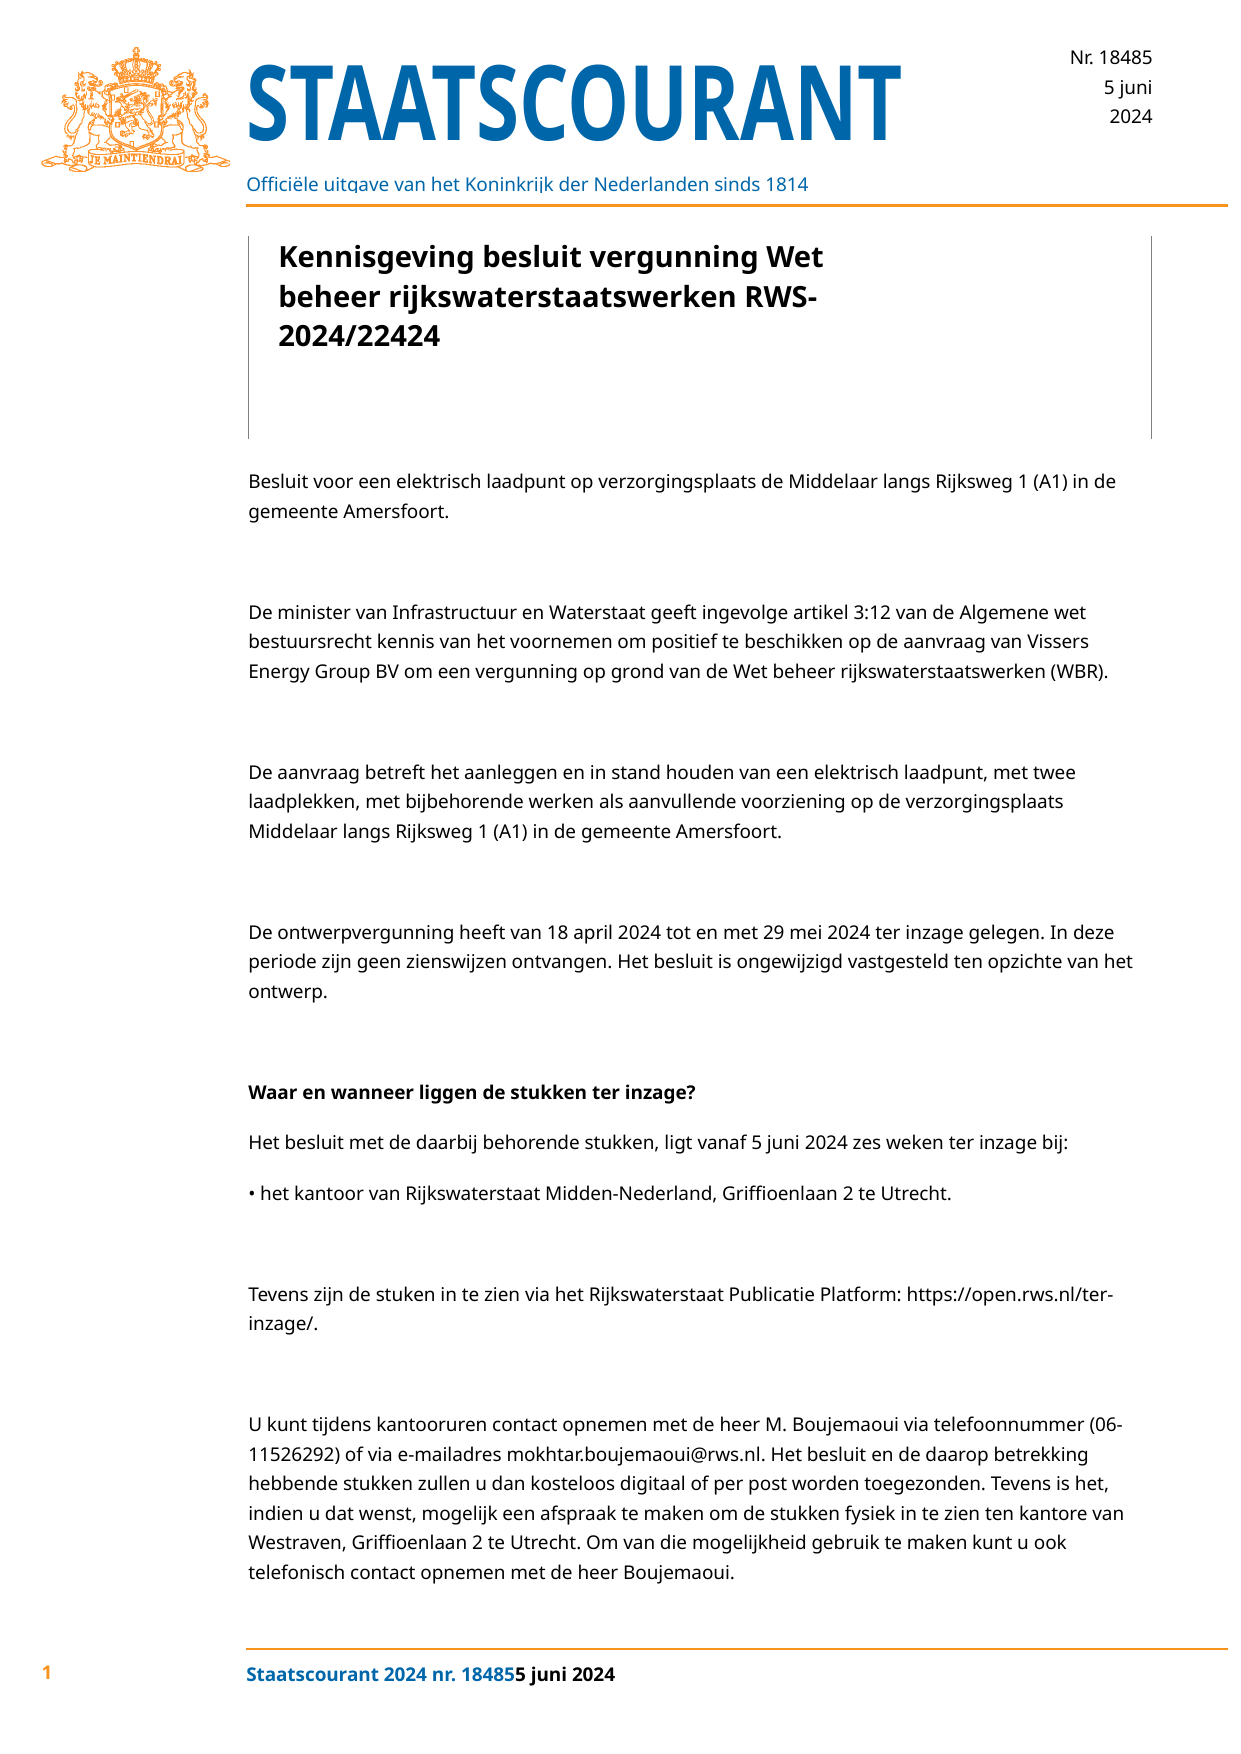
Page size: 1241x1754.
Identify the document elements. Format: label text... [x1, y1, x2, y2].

table_header Kennisgeving besluit vergunning Wet beheer rijkswaterstaatswerken RWS-2024/22424 [249, 236, 850, 439]
table_header [850, 414, 1151, 439]
text De ontwerpvergunning heeft van 18 april 2024 tot en met 29 mei 2024 ter inzage gelegen. In deze periode zijn geen zienswijzen ontvangen. Het besluit is ongewijzigd vastgesteld ten opzichte van het ontwerp. [248, 919, 1152, 1004]
text U kunt tijdens kantooruren contact opnemen met de heer M. Boujemaoui via telefoonnummer (06-11526292) of via e-mailadres mokhtar.boujemaoui@rws.nl. Het besluit en de daarop betrekking hebbende stukken zullen u dan kosteloos digitaal of per post worden toegezonden. Tevens is het, indien u dat wenst, mogelijk een afspraak te maken om de stukken fysiek in te zien ten kantore van Westraven, Griffioenlaan 2 te Utrecht. Om van die mogelijkheid gebruik te maken kunt u ook telefonisch contact opnemen met de heer Boujemaoui. [248, 1411, 1152, 1585]
text Besluit voor een elektrisch laadpunt op verzorgingsplaats de Middelaar langs Rijksweg 1 (A1) in de gemeente Amersfoort. [248, 469, 1152, 524]
picture [41, 47, 231, 172]
text Waar en wanneer liggen de stukken ter inzage? [248, 1079, 1152, 1105]
table_header [1090, 236, 1151, 413]
picture [912, 236, 1090, 414]
text • het kantoor van Rijkswaterstaat Midden-Nederland, Griffioenlaan 2 te Utrecht. [248, 1180, 1152, 1206]
text De minister van Infrastructuur en Waterstaat geeft ingevolge artikel 3:12 van de Algemene wet bestuursrecht kennis van het voornemen om positief te beschikken op de aanvraag van Vissers Energy Group BV om een vergunning op grond van de Wet beheer rijkswaterstaatswerken (WBR). [248, 599, 1152, 684]
table_header [850, 236, 912, 413]
text Tevens zijn de stuken in te zien via het Rijkswaterstaat Publicatie Platform: https://open.rws.nl/ter-inzage/. [248, 1281, 1152, 1336]
text Het besluit met de daarbij behorende stukken, ligt vanaf 5 juni 2024 zes weken ter inzage bij: [248, 1129, 1152, 1155]
text De aanvraag betreft het aanleggen en in stand houden van een elektrisch laadpunt, met twee laadplekken, met bijbehorende werken als aanvullende voorziening op de verzorgingsplaats Middelaar langs Rijksweg 1 (A1) in de gemeente Amersfoort. [248, 759, 1152, 844]
